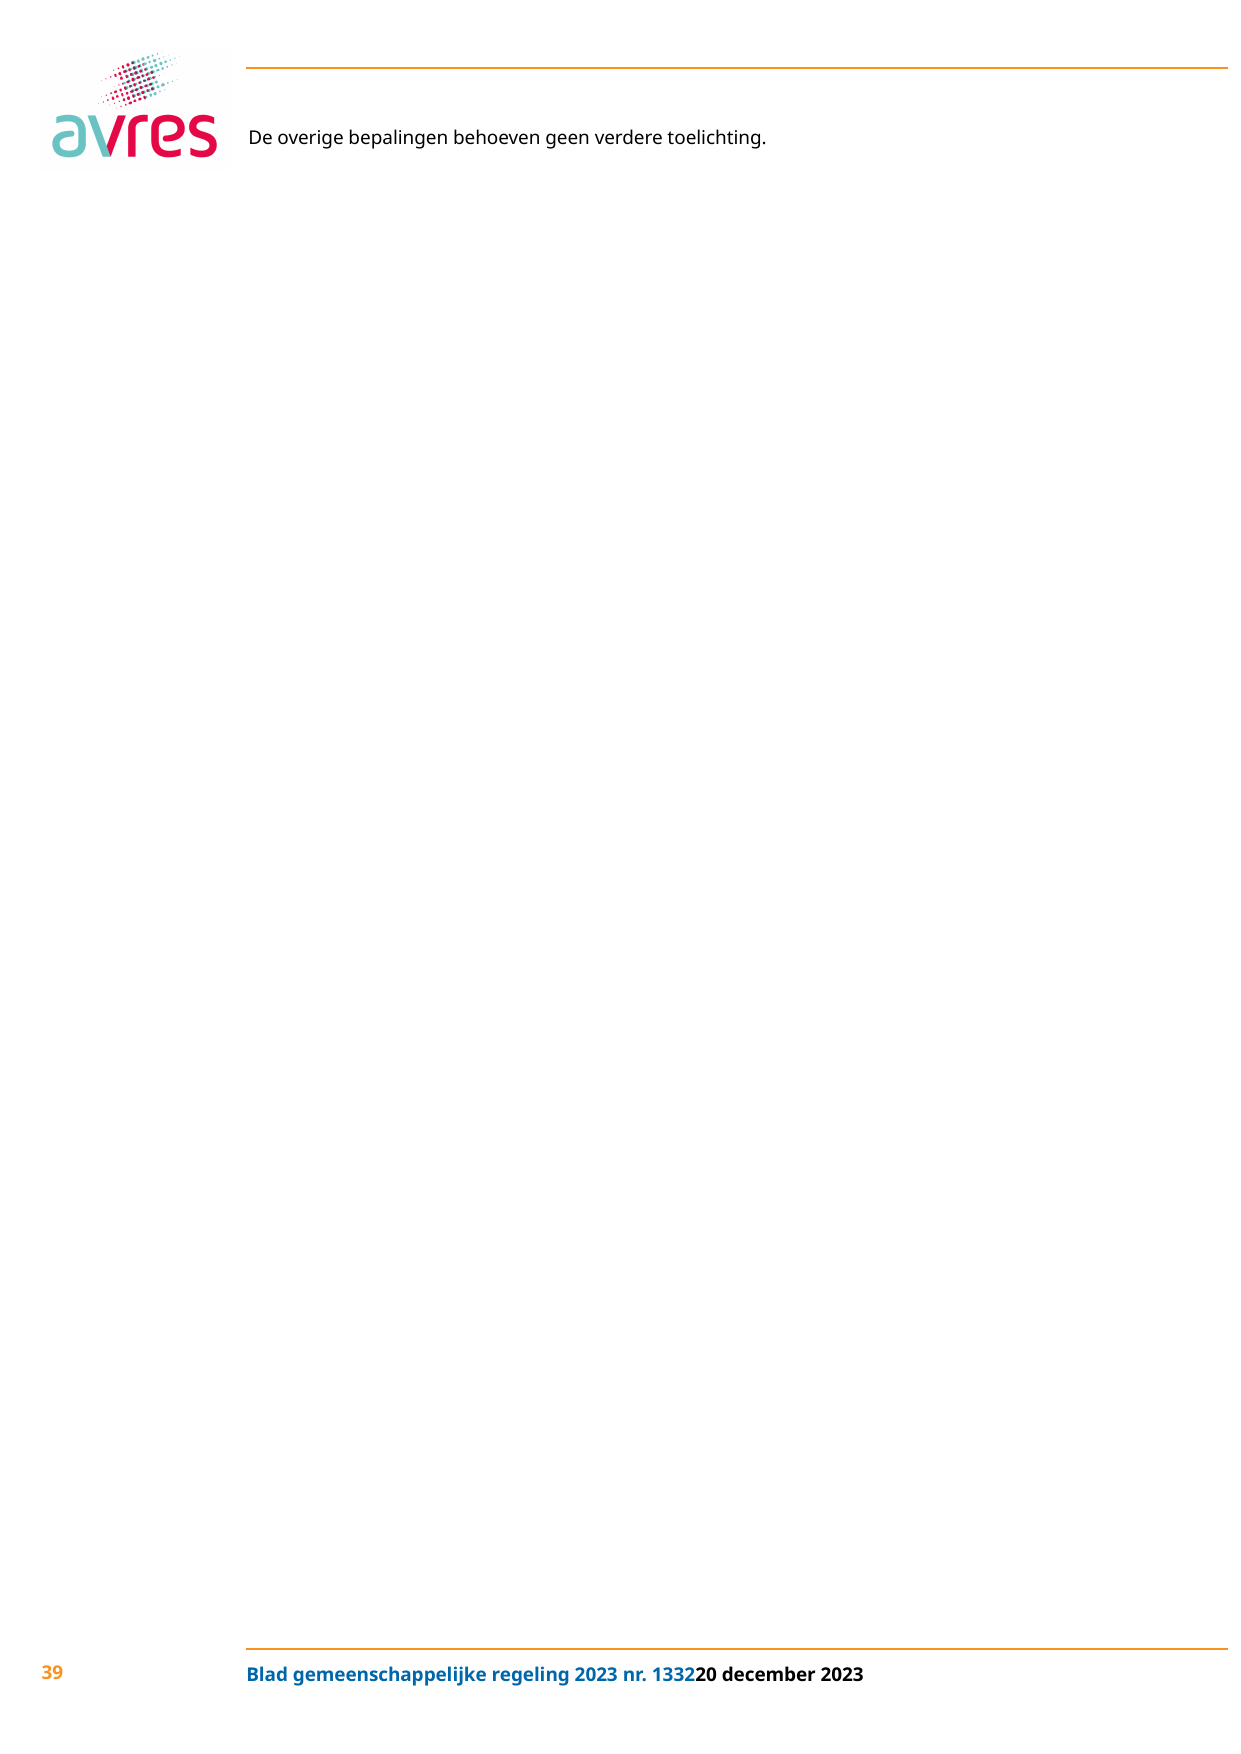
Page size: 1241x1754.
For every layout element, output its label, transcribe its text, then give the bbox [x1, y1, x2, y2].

picture [41, 47, 231, 172]
text De overige bepalingen behoeven geen verdere toelichting. [248, 124, 1152, 150]
